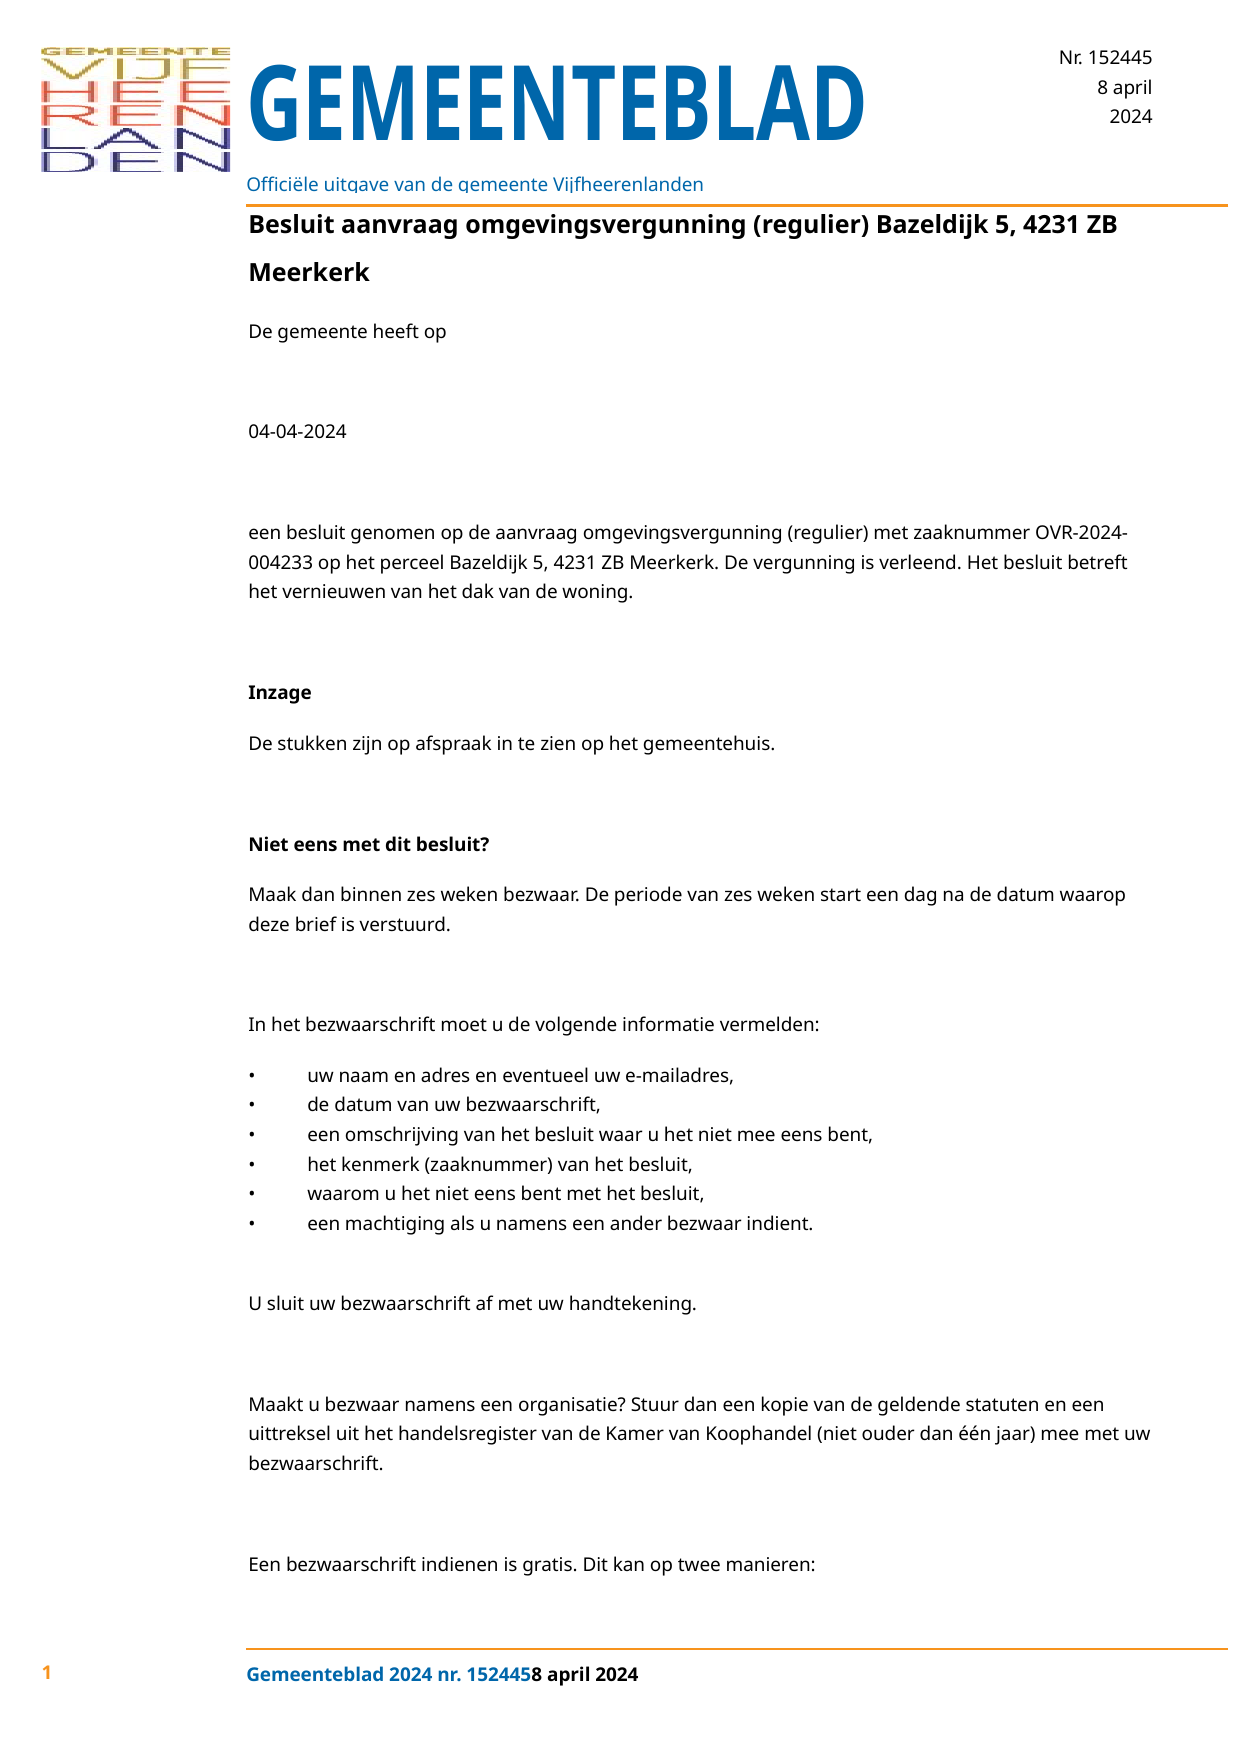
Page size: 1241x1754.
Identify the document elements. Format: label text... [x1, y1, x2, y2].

text Maak dan binnen zes weken bezwaar. De periode van zes weken start een dag na de datum waarop deze brief is verstuurd. [248, 881, 1152, 937]
text Een bezwaarschrift indienen is gratis. Dit kan op twee manieren: [248, 1551, 1152, 1577]
text In het bezwaarschrift moet u de volgende informatie vermelden: [248, 1012, 1152, 1037]
list een omschrijving van het besluit waar u het niet mee eens bent, [248, 1121, 1152, 1147]
text De gemeente heeft op [248, 318, 1152, 344]
text een besluit genomen op de aanvraag omgevingsvergunning (regulier) met zaaknummer OVR-2024-004233 op het perceel Bazeldijk 5, 4231 ZB Meerkerk. De vergunning is verleend. Het besluit betreft het vernieuwen van het dak van de woning. [248, 519, 1152, 604]
picture [41, 47, 231, 172]
text U sluit uw bezwaarschrift af met uw handtekening. [248, 1290, 1152, 1316]
text Inzage [248, 679, 1152, 705]
text Maakt u bezwaar namens een organisatie? Stuur dan een kopie van de geldende statuten en een uittreksel uit het handelsregister van de Kamer van Koophandel (niet ouder dan één jaar) mee met uw bezwaarschrift. [248, 1391, 1152, 1476]
list het kenmerk (zaaknummer) van het besluit, [248, 1151, 1152, 1177]
list uw naam en adres en eventueel uw e-mailadres, [248, 1062, 1152, 1088]
text Niet eens met dit besluit? [248, 831, 1152, 857]
text 04-04-2024 [248, 419, 1152, 444]
text Besluit aanvraag omgevingsvergunning (regulier) Bazeldijk 5, 4231 ZB Meerkerk [248, 207, 1152, 288]
list waarom u het niet eens bent met het besluit, [248, 1180, 1152, 1206]
list de datum van uw bezwaarschrift, [248, 1092, 1152, 1117]
text De stukken zijn op afspraak in te zien op het gemeentehuis. [248, 730, 1152, 756]
list een machtiging als u namens een ander bezwaar indient. [248, 1210, 1152, 1236]
